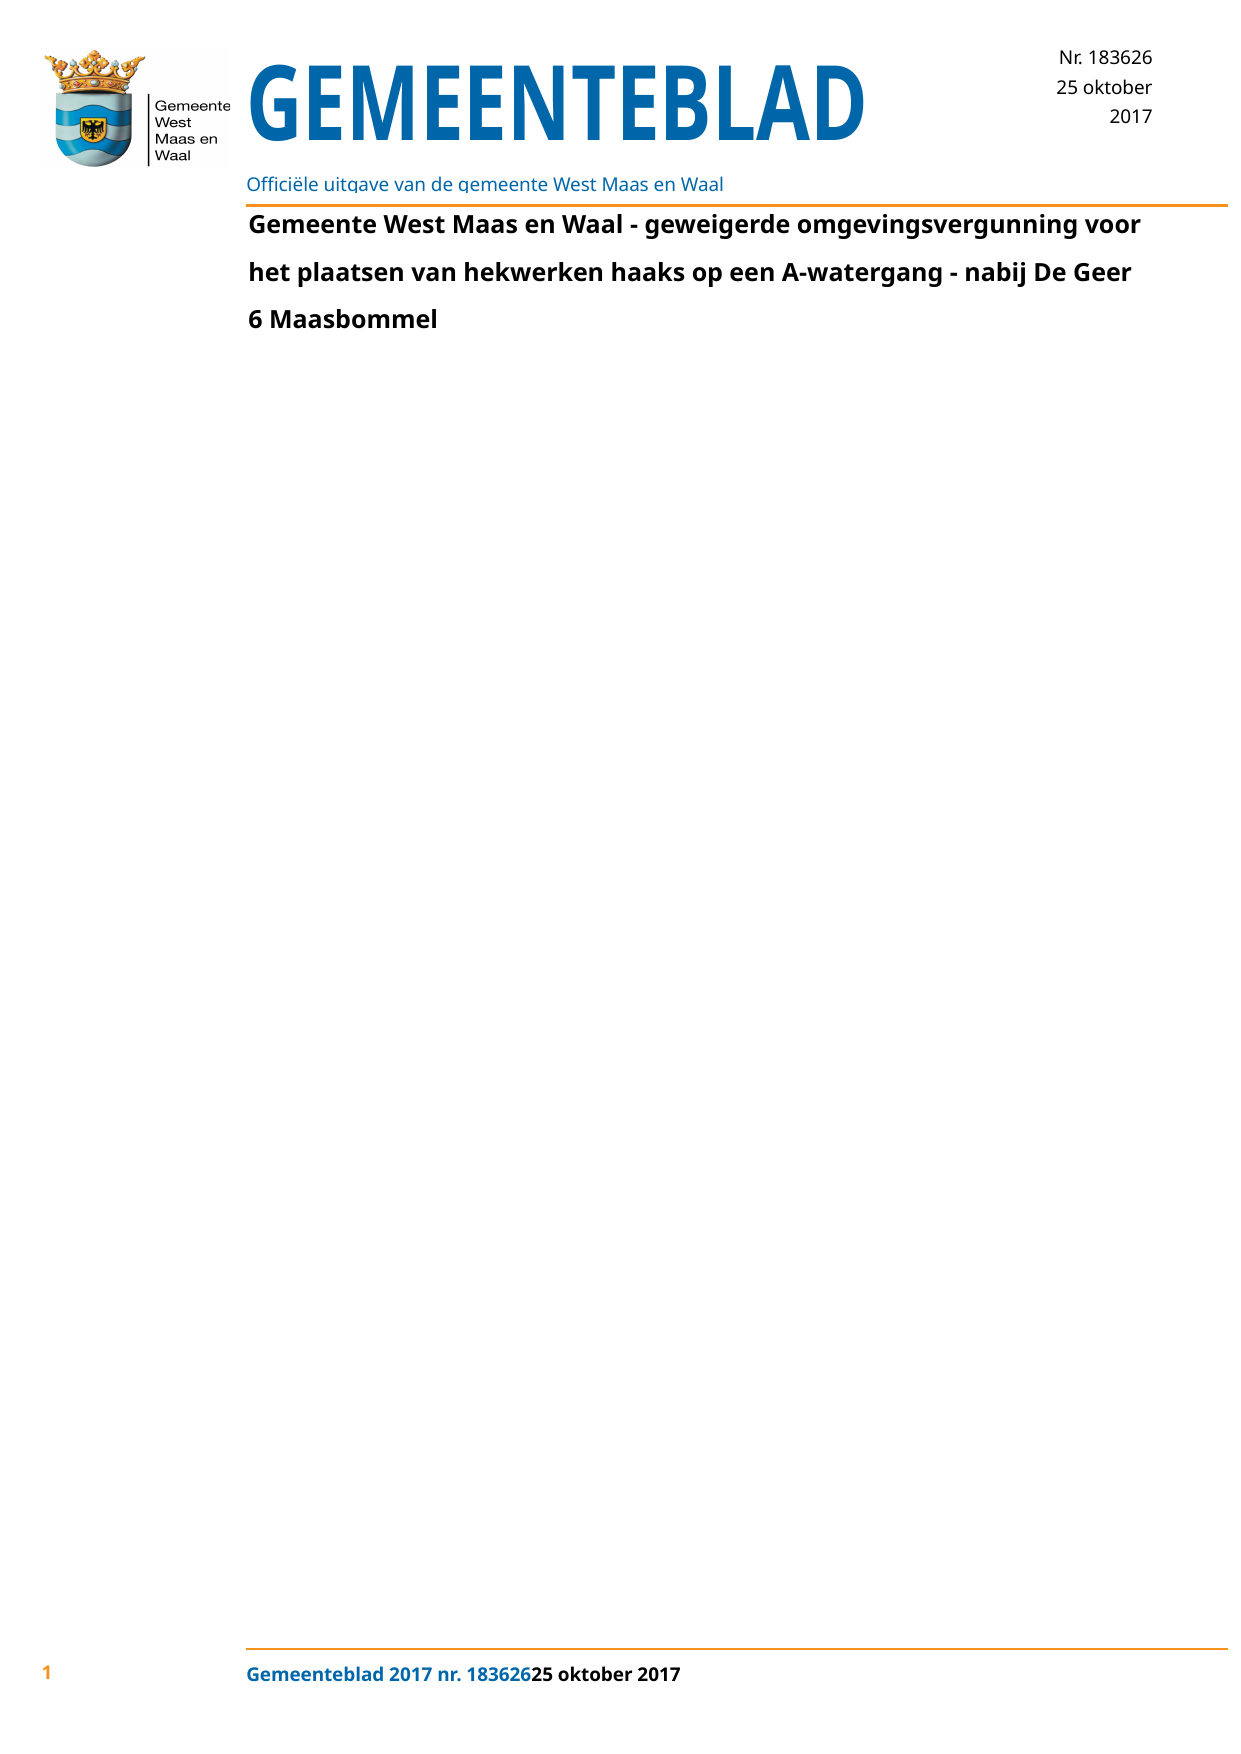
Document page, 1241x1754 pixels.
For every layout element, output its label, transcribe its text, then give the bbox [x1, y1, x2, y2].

picture [41, 47, 231, 172]
text Gemeente West Maas en Waal - geweigerde omgevingsvergunning voor het plaatsen van hekwerken haaks op een A-watergang - nabij De Geer 6 Maasbommel [248, 207, 1152, 336]
